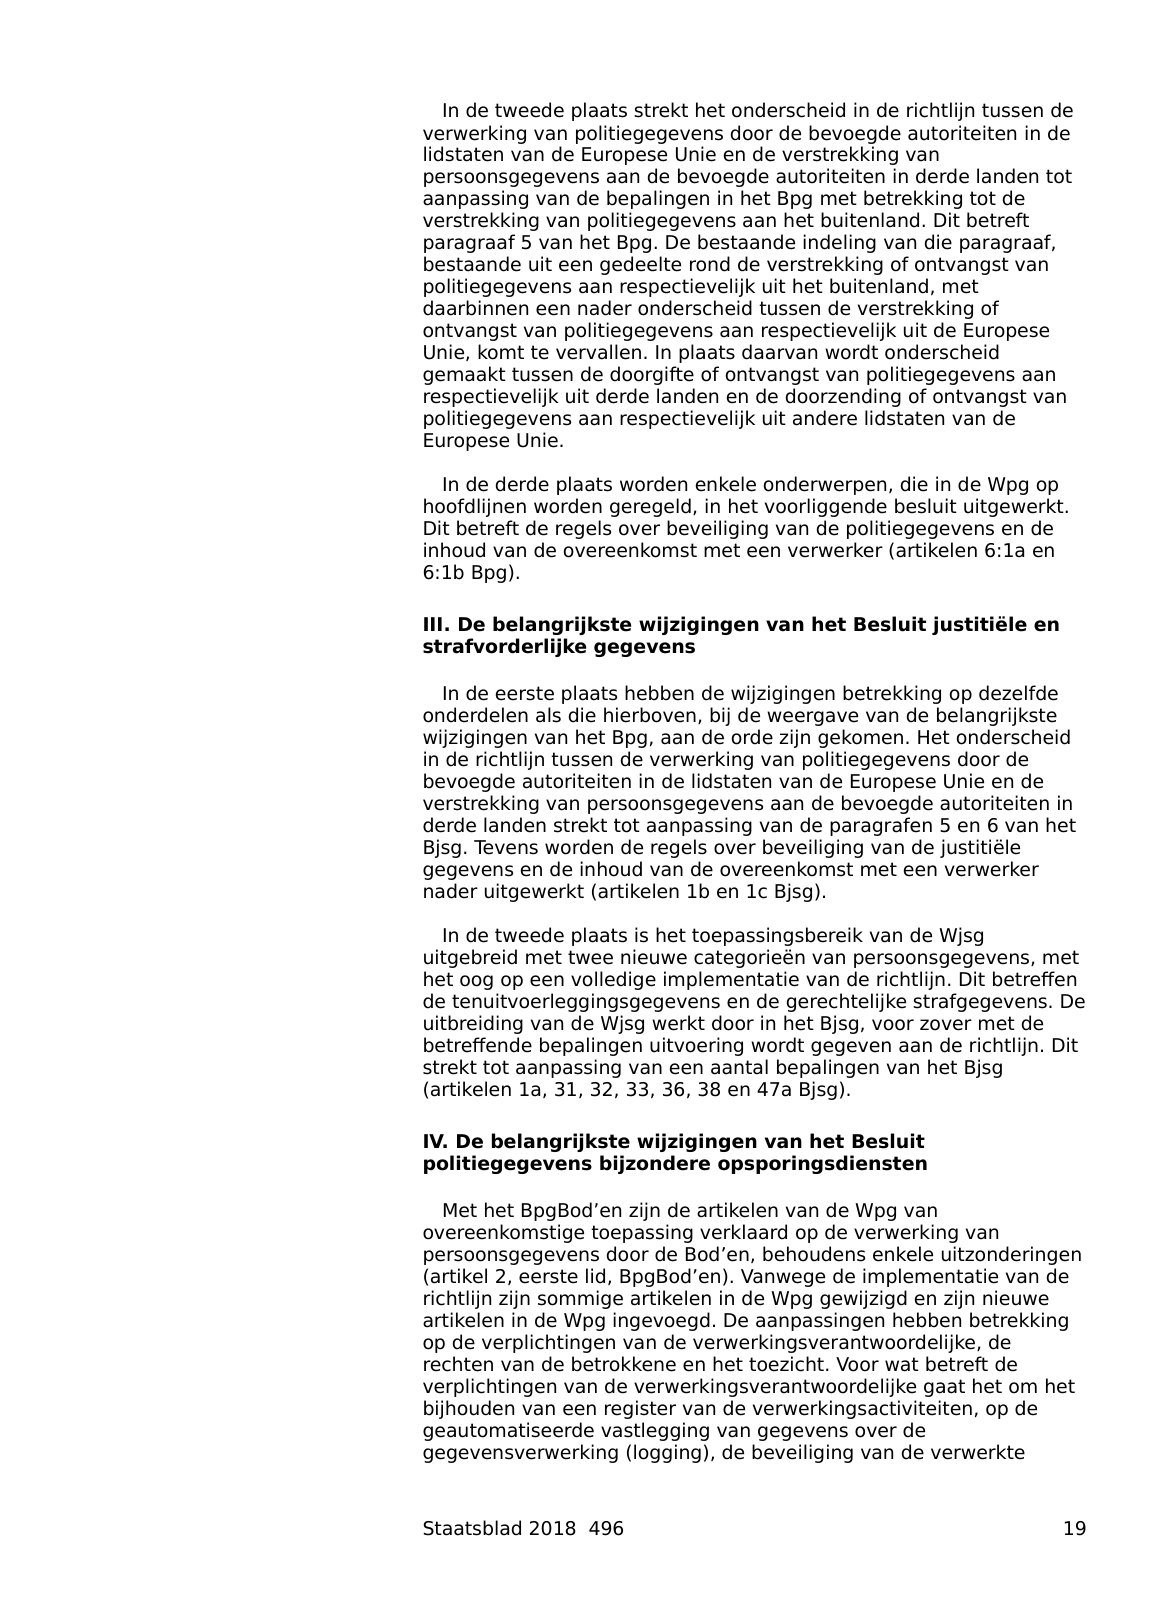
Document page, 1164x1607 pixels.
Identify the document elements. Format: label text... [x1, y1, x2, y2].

text Met het BpgBod’en zijn de artikelen van de Wpg van overeenkomstige toepassing verklaard op de verwerking van persoonsgegevens door de Bod’en, behoudens enkele uitzonderingen (artikel 2, eerste lid, BpgBod’en). Vanwege de implementatie van de richtlijn zijn sommige artikelen in de Wpg gewijzigd en zijn nieuwe artikelen in de Wpg ingevoegd. De aanpassingen hebben betrekking op de verplichtingen van de verwerkingsverantwoordelijke, de rechten van de betrokkene en het toezicht. Voor wat betreft de verplichtingen van de verwerkingsverantwoordelijke gaat het om het bijhouden van een register van de verwerkingsactiviteiten, op de geautomatiseerde vastlegging van gegevens over de gegevensverwerking (logging), de beveiliging van de verwerkte [422, 1200, 1087, 1464]
subtitle III. De belangrijkste wijzigingen van het Besluit justitiële en strafvorderlijke gegevens [422, 614, 1087, 658]
subtitle IV. De belangrijkste wijzigingen van het Besluit politiegegevens bijzondere opsporingsdiensten [422, 1131, 1087, 1175]
text In de tweede plaats is het toepassingsbereik van de Wjsg uitgebreid met twee nieuwe categorieën van persoonsgegevens, met het oog op een volledige implementatie van de richtlijn. Dit betreffen de tenuitvoerleggingsgegevens en de gerechtelijke strafgegevens. De uitbreiding van de Wjsg werkt door in het Bjsg, voor zover met de betreffende bepalingen uitvoering wordt gegeven aan de richtlijn. Dit strekt tot aanpassing van een aantal bepalingen van het Bjsg (artikelen 1a, 31, 32, 33, 36, 38 en 47a Bjsg). [422, 925, 1087, 1101]
text In de tweede plaats strekt het onderscheid in de richtlijn tussen de verwerking van politiegegevens door de bevoegde autoriteiten in de lidstaten van de Europese Unie en de verstrekking van persoonsgegevens aan de bevoegde autoriteiten in derde landen tot aanpassing van de bepalingen in het Bpg met betrekking tot de verstrekking van politiegegevens aan het buitenland. Dit betreft paragraaf 5 van het Bpg. De bestaande indeling van die paragraaf, bestaande uit een gedeelte rond de verstrekking of ontvangst van politiegegevens aan respectievelijk uit het buitenland, met daarbinnen een nader onderscheid tussen de verstrekking of ontvangst van politiegegevens aan respectievelijk uit de Europese Unie, komt te vervallen. In plaats daarvan wordt onderscheid gemaakt tussen de doorgifte of ontvangst van politiegegevens aan respectievelijk uit derde landen en de doorzending of ontvangst van politiegegevens aan respectievelijk uit andere lidstaten van de Europese Unie. [422, 100, 1087, 452]
text In de derde plaats worden enkele onderwerpen, die in de Wpg op hoofdlijnen worden geregeld, in het voorliggende besluit uitgewerkt. Dit betreft de regels over beveiliging van de politiegegevens en de inhoud van de overeenkomst met een verwerker (artikelen 6:1a en 6:1b Bpg). [422, 474, 1087, 584]
text In de eerste plaats hebben de wijzigingen betrekking op dezelfde onderdelen als die hierboven, bij de weergave van de belangrijkste wijzigingen van het Bpg, aan de orde zijn gekomen. Het onderscheid in de richtlijn tussen de verwerking van politiegegevens door de bevoegde autoriteiten in de lidstaten van de Europese Unie en de verstrekking van persoonsgegevens aan de bevoegde autoriteiten in derde landen strekt tot aanpassing van de paragrafen 5 en 6 van het Bjsg. Tevens worden de regels over beveiliging van de justitiële gegevens en de inhoud van de overeenkomst met een verwerker nader uitgewerkt (artikelen 1b en 1c Bjsg). [422, 683, 1087, 903]
